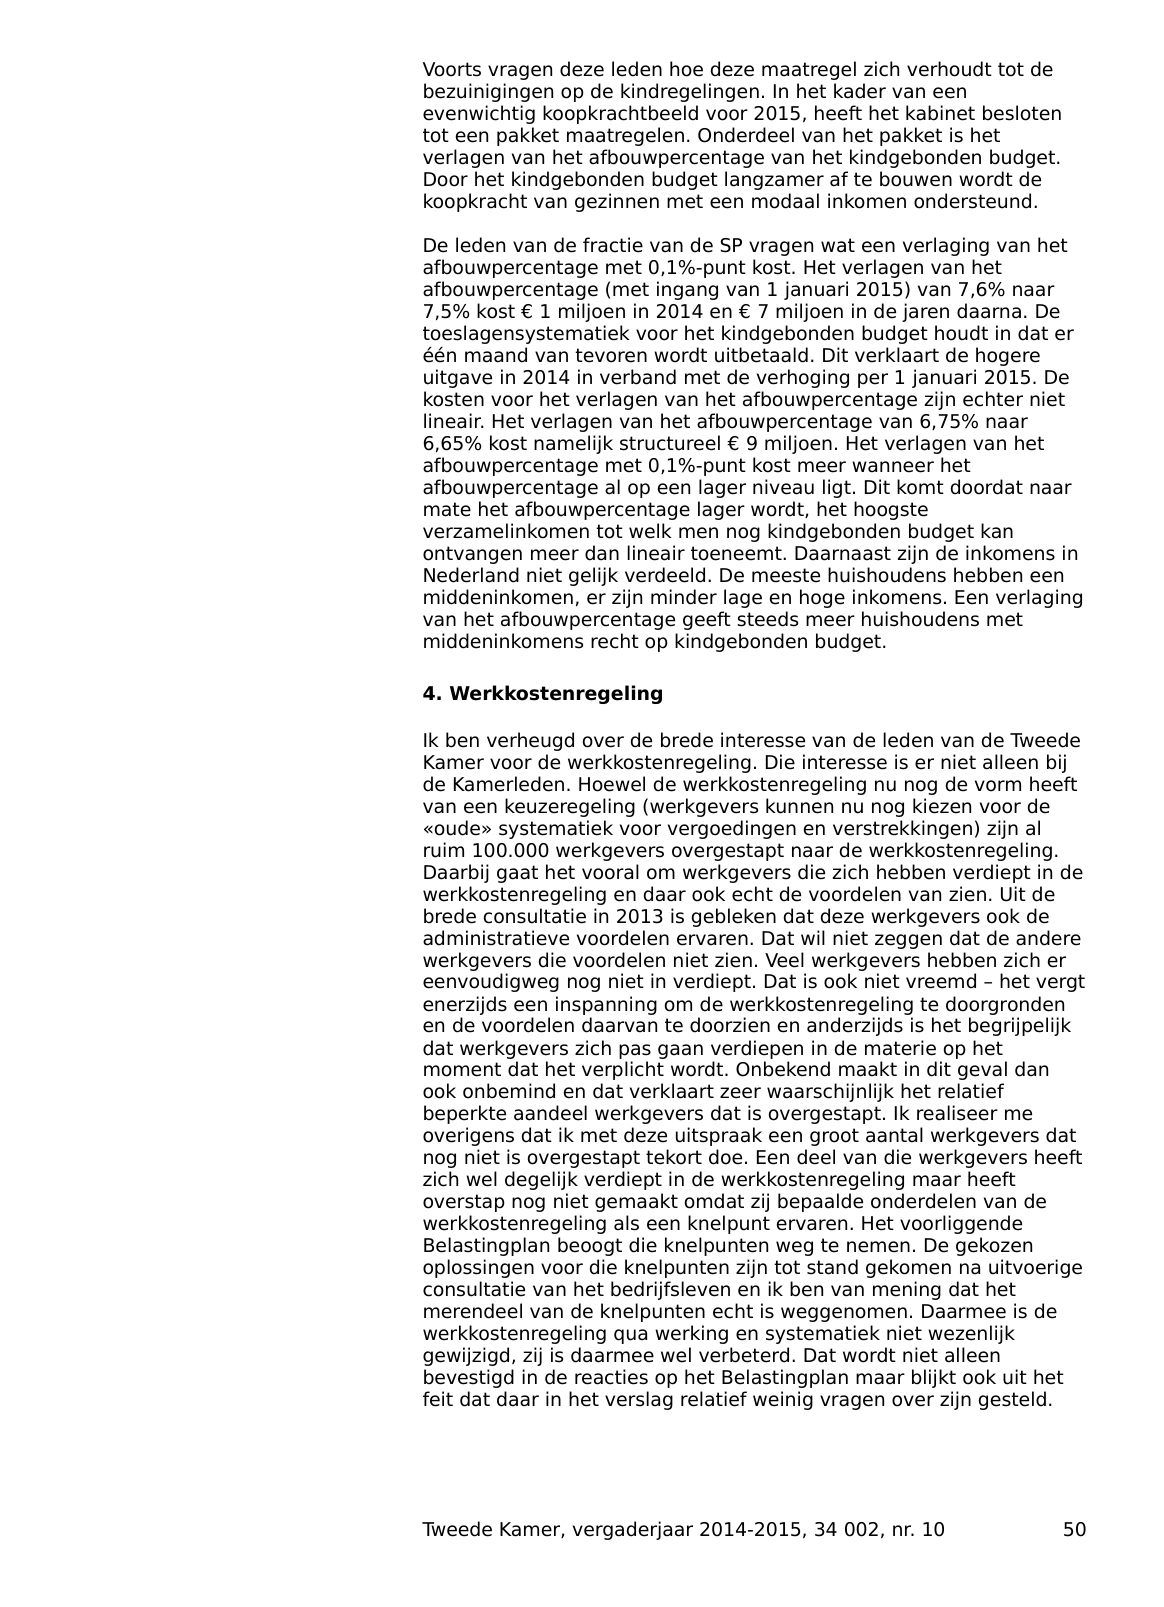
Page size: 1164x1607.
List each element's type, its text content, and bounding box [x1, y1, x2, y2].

text De leden van de fractie van de SP vragen wat een verlaging van het afbouwpercentage met 0,1%-punt kost. Het verlagen van het afbouwpercentage (met ingang van 1 januari 2015) van 7,6% naar 7,5% kost € 1 miljoen in 2014 en € 7 miljoen in de jaren daarna. De toeslagensystematiek voor het kindgebonden budget houdt in dat er één maand van tevoren wordt uitbetaald. Dit verklaart de hogere uitgave in 2014 in verband met de verhoging per 1 januari 2015. De kosten voor het verlagen van het afbouwpercentage zijn echter niet lineair. Het verlagen van het afbouwpercentage van 6,75% naar 6,65% kost namelijk structureel € 9 miljoen. Het verlagen van het afbouwpercentage met 0,1%-punt kost meer wanneer het afbouwpercentage al op een lager niveau ligt. Dit komt doordat naar mate het afbouwpercentage lager wordt, het hoogste verzamelinkomen tot welk men nog kindgebonden budget kan ontvangen meer dan lineair toeneemt. Daarnaast zijn de inkomens in Nederland niet gelijk verdeeld. De meeste huishoudens hebben een middeninkomen, er zijn minder lage en hoge inkomens. Een verlaging van het afbouwpercentage geeft steeds meer huishoudens met middeninkomens recht op kindgebonden budget. [422, 235, 1087, 653]
subtitle 4. Werkkostenregeling [422, 683, 1087, 705]
text Voorts vragen deze leden hoe deze maatregel zich verhoudt tot de bezuinigingen op de kindregelingen. In het kader van een evenwichtig koopkrachtbeeld voor 2015, heeft het kabinet besloten tot een pakket maatregelen. Onderdeel van het pakket is het verlagen van het afbouwpercentage van het kindgebonden budget. Door het kindgebonden budget langzamer af te bouwen wordt de koopkracht van gezinnen met een modaal inkomen ondersteund. [422, 59, 1087, 213]
text Ik ben verheugd over de brede interesse van de leden van de Tweede Kamer voor de werkkostenregeling. Die interesse is er niet alleen bij de Kamerleden. Hoewel de werkkostenregeling nu nog de vorm heeft van een keuzeregeling (werkgevers kunnen nu nog kiezen voor de «oude» systematiek voor vergoedingen en verstrekkingen) zijn al ruim 100.000 werkgevers overgestapt naar de werkkostenregeling. Daarbij gaat het vooral om werkgevers die zich hebben verdiept in de werkkostenregeling en daar ook echt de voordelen van zien. Uit de brede consultatie in 2013 is gebleken dat deze werkgevers ook de administratieve voordelen ervaren. Dat wil niet zeggen dat de andere werkgevers die voordelen niet zien. Veel werkgevers hebben zich er eenvoudigweg nog niet in verdiept. Dat is ook niet vreemd – het vergt enerzijds een inspanning om de werkkostenregeling te doorgronden en de voordelen daarvan te doorzien en anderzijds is het begrijpelijk dat werkgevers zich pas gaan verdiepen in de materie op het moment dat het verplicht wordt. Onbekend maakt in dit geval dan ook onbemind en dat verklaart zeer waarschijnlijk het relatief beperkte aandeel werkgevers dat is overgestapt. Ik realiseer me overigens dat ik met deze uitspraak een groot aantal werkgevers dat nog niet is overgestapt tekort doe. Een deel van die werkgevers heeft zich wel degelijk verdiept in de werkkostenregeling maar heeft overstap nog niet gemaakt omdat zij bepaalde onderdelen van de werkkostenregeling als een knelpunt ervaren. Het voorliggende Belastingplan beoogt die knelpunten weg te nemen. De gekozen oplossingen voor die knelpunten zijn tot stand gekomen na uitvoerige consultatie van het bedrijfsleven en ik ben van mening dat het merendeel van de knelpunten echt is weggenomen. Daarmee is de werkkostenregeling qua werking en systematiek niet wezenlijk gewijzigd, zij is daarmee wel verbeterd. Dat wordt niet alleen bevestigd in de reacties op het Belastingplan maar blijkt ook uit het feit dat daar in het verslag relatief weinig vragen over zijn gesteld. [422, 730, 1087, 1411]
